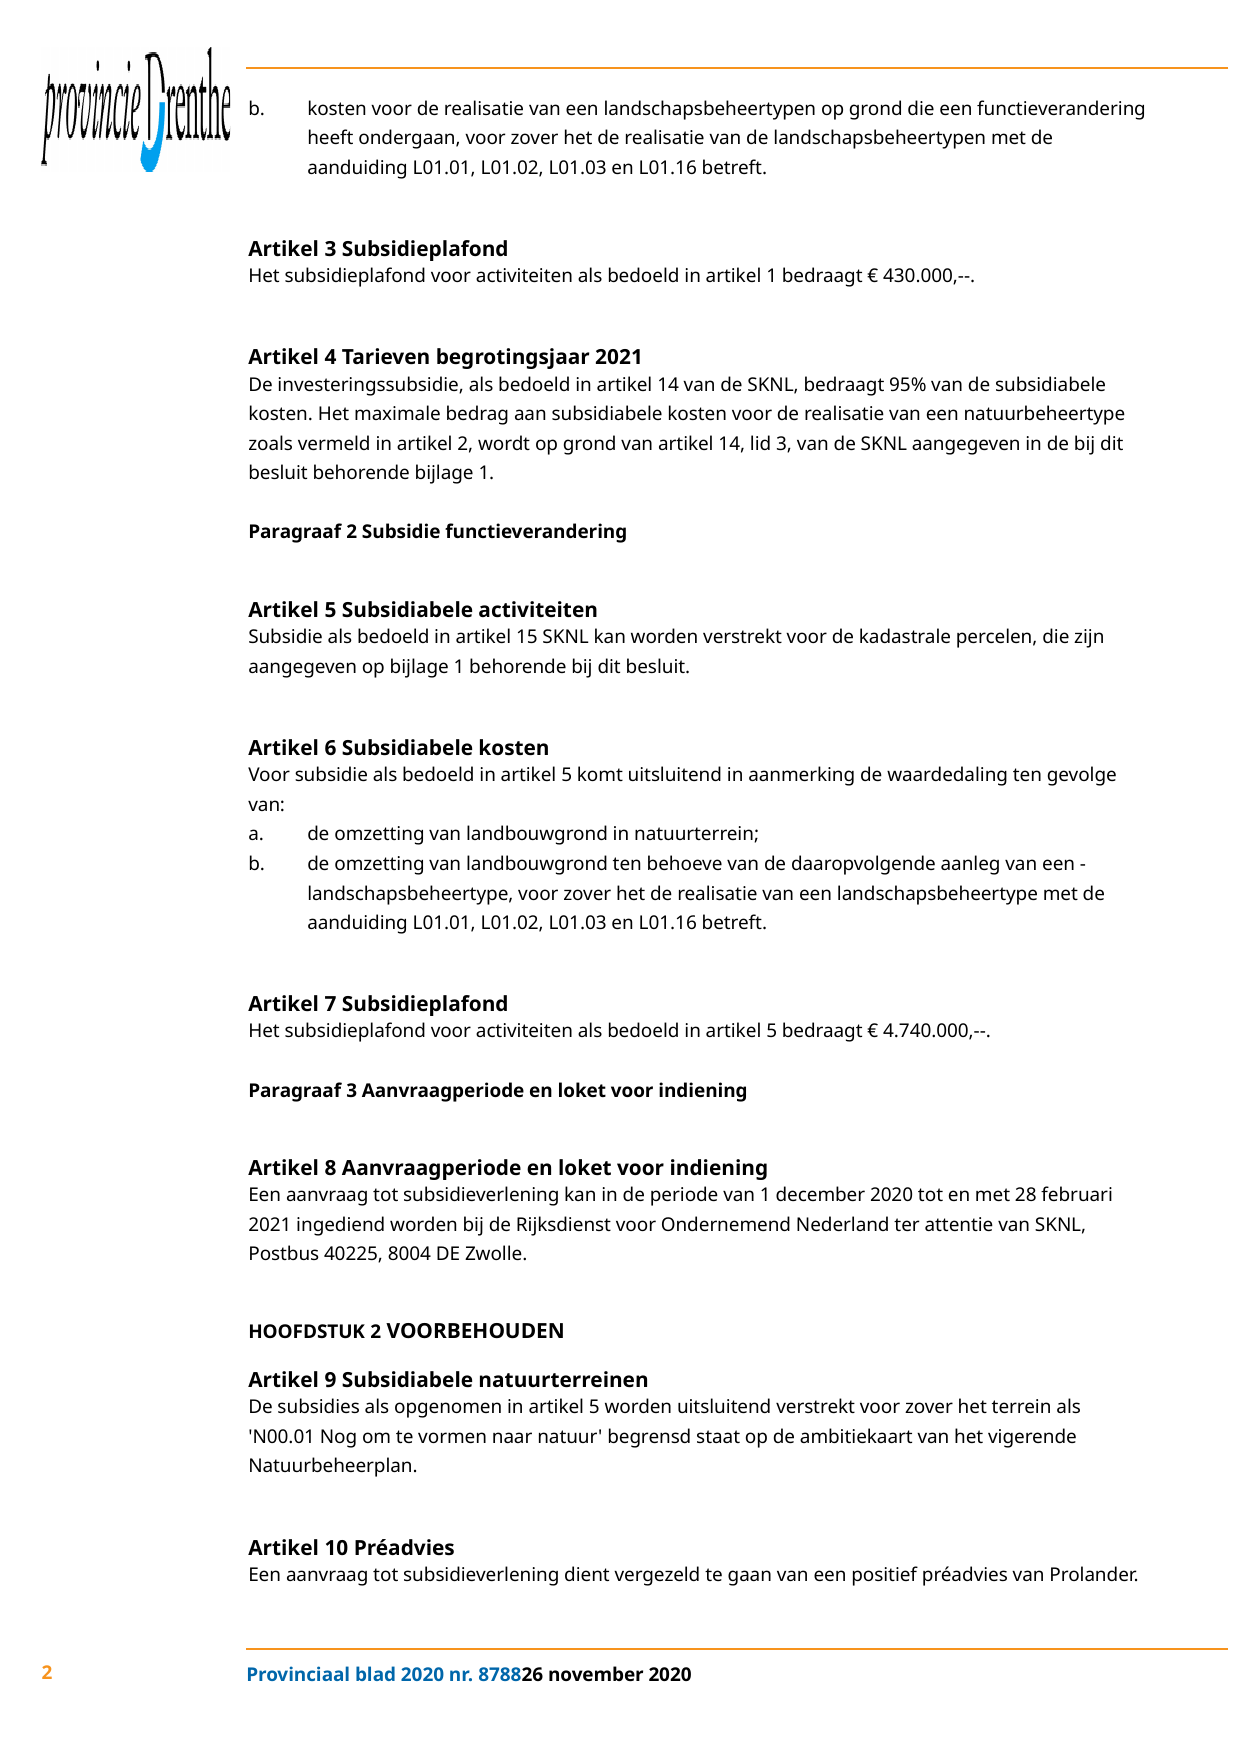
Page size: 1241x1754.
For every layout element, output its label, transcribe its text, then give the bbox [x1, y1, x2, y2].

text Artikel 6 Subsidiabele kosten [248, 733, 1152, 761]
text Het subsidieplafond voor activiteiten als bedoeld in artikel 1 bedraagt € 430.000,--. [248, 262, 1152, 288]
text Voor subsidie als bedoeld in artikel 5 komt uitsluitend in aanmerking de waardedaling ten gevolge van: [248, 761, 1152, 817]
text Een aanvraag tot subsidieverlening dient vergezeld te gaan van een positief préadvies van Prolander. [248, 1561, 1152, 1587]
list kosten voor de realisatie van een landschapsbeheertypen op grond die een functieverandering heeft ondergaan, voor zover het de realisatie van de landschapsbeheertypen met de aanduiding L01.01, L01.02, L01.03 en L01.16 betreft. [248, 95, 1152, 180]
text Artikel 9 Subsidiabele natuurterreinen [248, 1365, 1152, 1393]
text Artikel 5 Subsidiabele activiteiten [248, 595, 1152, 623]
text Artikel 4 Tarieven begrotingsjaar 2021 [248, 342, 1152, 371]
text Paragraaf 2 Subsidie functieverandering [248, 519, 1152, 544]
text Subsidie als bedoeld in artikel 15 SKNL kan worden verstrekt voor de kadastrale percelen, die zijn aangegeven op bijlage 1 behorende bij dit besluit. [248, 623, 1152, 679]
list de omzetting van landbouwgrond in natuurterrein; [248, 821, 1152, 846]
text Artikel 8 Aanvraagperiode en loket voor indiening [248, 1153, 1152, 1181]
text Artikel 10 Préadvies [248, 1533, 1152, 1561]
text De subsidies als opgenomen in artikel 5 worden uitsluitend verstrekt voor zover het terrein als 'N00.01 Nog om te vormen naar natuur' begrensd staat op de ambitiekaart van het vigerende Natuurbeheerplan. [248, 1393, 1152, 1478]
list de omzetting van landbouwgrond ten behoeve van de daaropvolgende aanleg van een -landschapsbeheertype, voor zover het de realisatie van een landschapsbeheertype met de aanduiding L01.01, L01.02, L01.03 en L01.16 betreft. [248, 850, 1152, 935]
text De investeringssubsidie, als bedoeld in artikel 14 van de SKNL, bedraagt 95% van de subsidiabele kosten. Het maximale bedrag aan subsidiabele kosten voor de realisatie van een natuurbeheertype zoals vermeld in artikel 2, wordt op grond van artikel 14, lid 3, van de SKNL aangegeven in de bij dit besluit behorende bijlage 1. [248, 371, 1152, 485]
text Een aanvraag tot subsidieverlening kan in de periode van 1 december 2020 tot en met 28 februari 2021 ingediend worden bij de Rijksdienst voor Ondernemend Nederland ter attentie van SKNL, Postbus 40225, 8004 DE Zwolle. [248, 1181, 1152, 1266]
text Paragraaf 3 Aanvraagperiode en loket voor indiening [248, 1077, 1152, 1103]
text Artikel 7 Subsidieplafond [248, 989, 1152, 1018]
text Artikel 3 Subsidieplafond [248, 234, 1152, 262]
text HOOFDSTUK 2 VOORBEHOUDEN [248, 1316, 1152, 1344]
picture [41, 47, 231, 172]
text Het subsidieplafond voor activiteiten als bedoeld in artikel 5 bedraagt € 4.740.000,--. [248, 1018, 1152, 1043]
